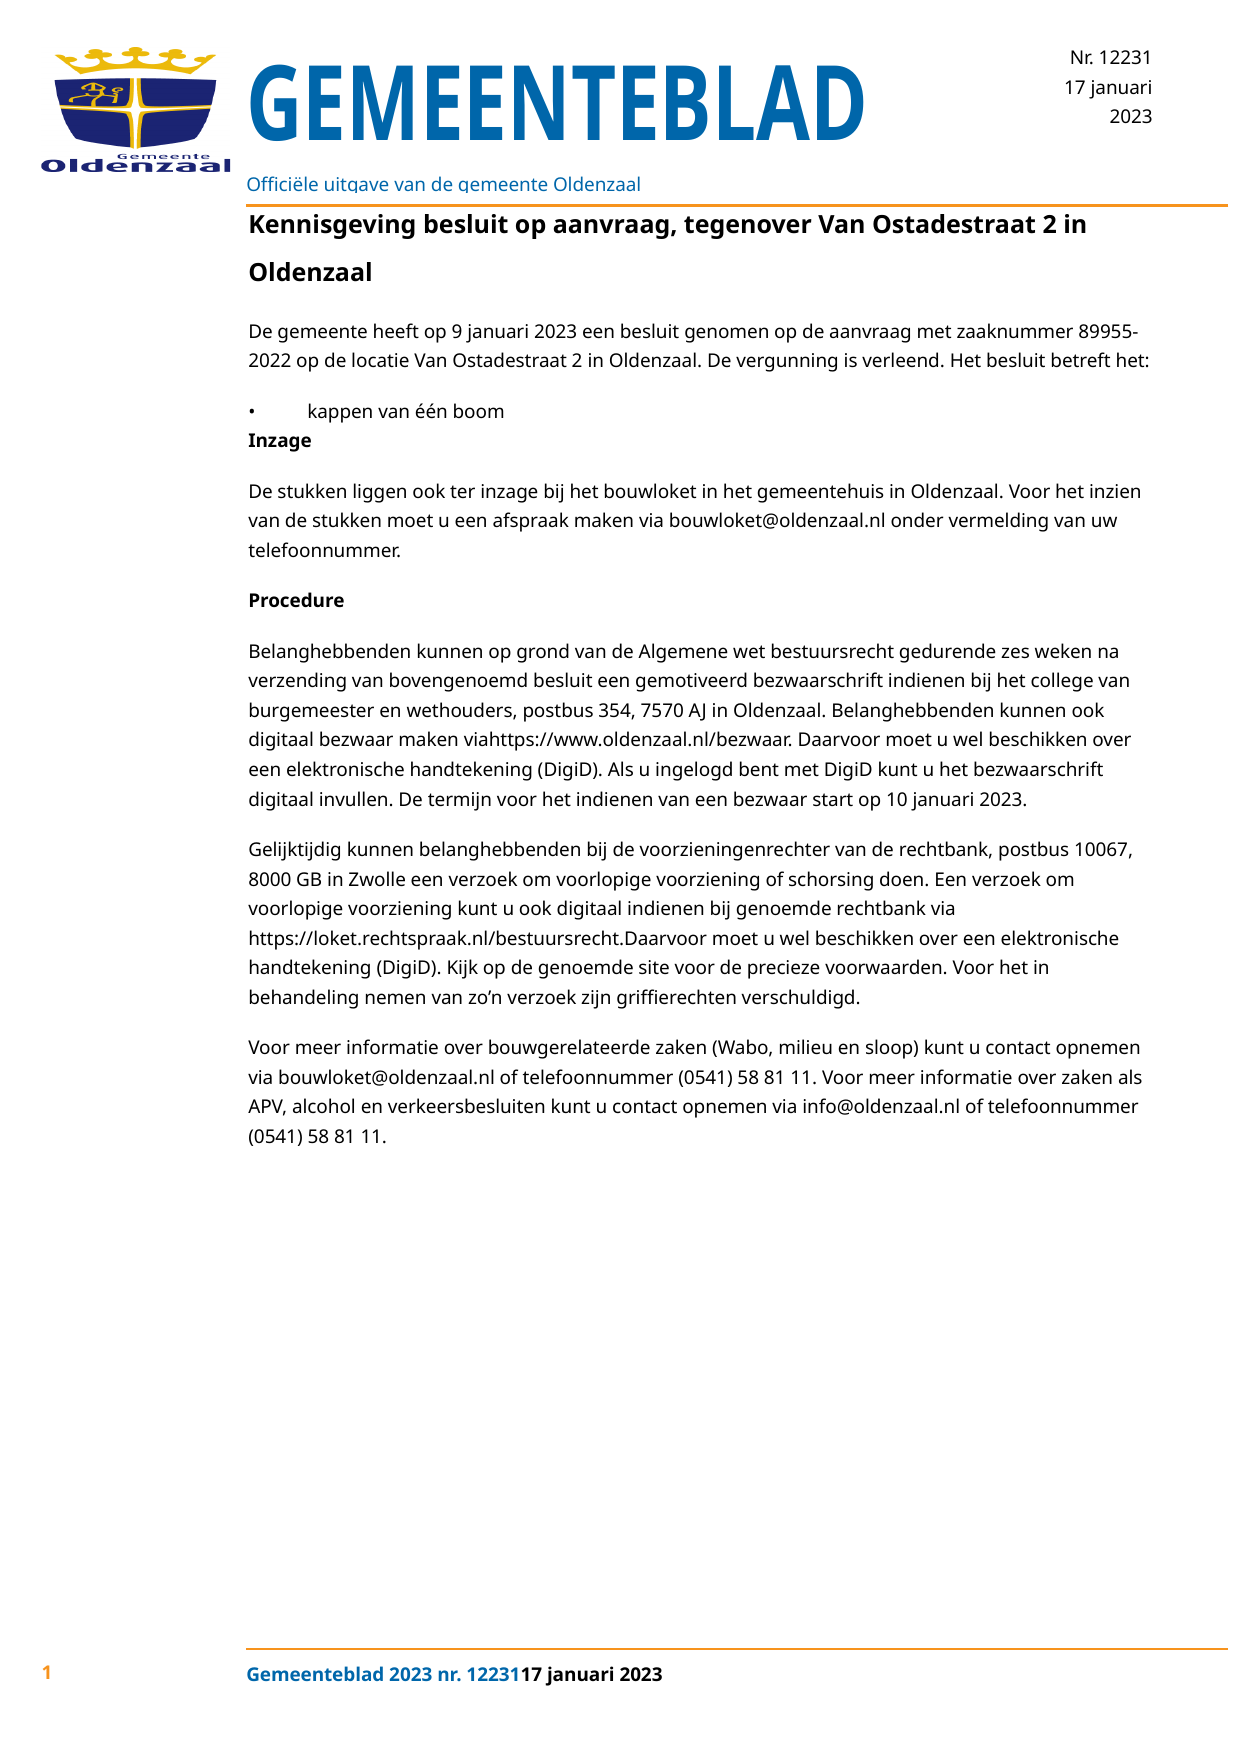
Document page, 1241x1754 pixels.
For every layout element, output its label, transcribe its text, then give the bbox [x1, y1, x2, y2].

text Gelijktijdig kunnen belanghebbenden bij de voorzieningenrechter van de rechtbank, postbus 10067, 8000 GB in Zwolle een verzoek om voorlopige voorziening of schorsing doen. Een verzoek om voorlopige voorziening kunt u ook digitaal indienen bij genoemde rechtbank via https://loket.rechtspraak.nl/bestuursrecht.Daarvoor moet u wel beschikken over een elektronische handtekening (DigiD). Kijk op de genoemde site voor de precieze voorwaarden. Voor het in behandeling nemen van zo’n verzoek zijn griffierechten verschuldigd. [248, 836, 1152, 1010]
text De stukken liggen ook ter inzage bij het bouwloket in het gemeentehuis in Oldenzaal. Voor het inzien van de stukken moet u een afspraak maken via bouwloket@oldenzaal.nl onder vermelding van uw telefoonnummer. [248, 478, 1152, 563]
text Procedure [248, 587, 1152, 613]
text Inzage [248, 427, 1152, 453]
text Kennisgeving besluit op aanvraag, tegenover Van Ostadestraat 2 in Oldenzaal [248, 207, 1152, 288]
text De gemeente heeft op 9 januari 2023 een besluit genomen op de aanvraag met zaaknummer 89955-2022 op de locatie Van Ostadestraat 2 in Oldenzaal. De vergunning is verleend. Het besluit betreft het: [248, 318, 1152, 373]
text Voor meer informatie over bouwgerelateerde zaken (Wabo, milieu en sloop) kunt u contact opnemen via bouwloket@oldenzaal.nl of telefoonnummer (0541) 58 81 11. Voor meer informatie over zaken als APV, alcohol en verkeersbesluiten kunt u contact opnemen via info@oldenzaal.nl of telefoonnummer (0541) 58 81 11. [248, 1034, 1152, 1149]
list kappen van één boom [248, 398, 1152, 424]
picture [41, 47, 231, 172]
text Belanghebbenden kunnen op grond van de Algemene wet bestuursrecht gedurende zes weken na verzending van bovengenoemd besluit een gemotiveerd bezwaarschrift indienen bij het college van burgemeester en wethouders, postbus 354, 7570 AJ in Oldenzaal. Belanghebbenden kunnen ook digitaal bezwaar maken viahttps://www.oldenzaal.nl/bezwaar. Daarvoor moet u wel beschikken over een elektronische handtekening (DigiD). Als u ingelogd bent met DigiD kunt u het bezwaarschrift digitaal invullen. De termijn voor het indienen van een bezwaar start op 10 januari 2023. [248, 638, 1152, 812]
